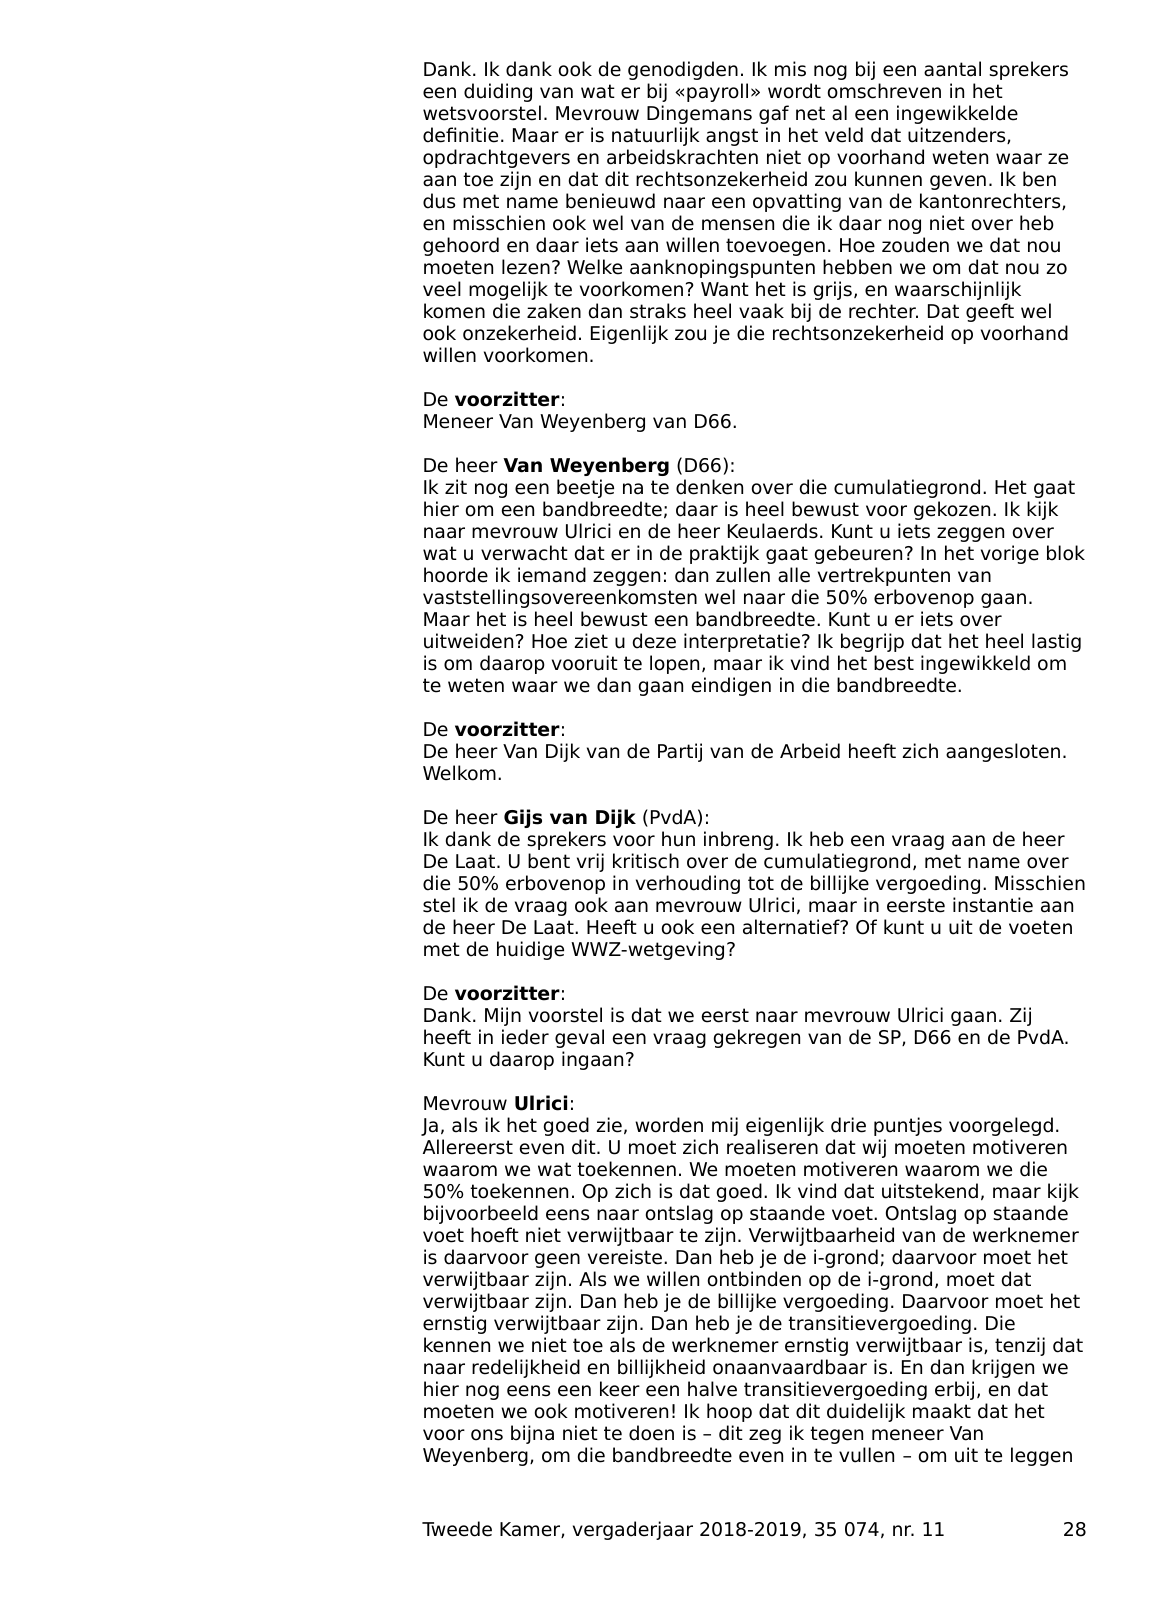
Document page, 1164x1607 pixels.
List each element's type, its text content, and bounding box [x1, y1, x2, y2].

text De heer Van Weyenberg (D66): [422, 455, 1087, 477]
text De voorzitter: [422, 389, 1087, 411]
text De voorzitter: [422, 983, 1087, 1005]
text Ik zit nog een beetje na te denken over die cumulatiegrond. Het gaat hier om een bandbreedte; daar is heel bewust voor gekozen. Ik kijk naar mevrouw Ulrici en de heer Keulaerds. Kunt u iets zeggen over wat u verwacht dat er in de praktijk gaat gebeuren? In het vorige blok hoorde ik iemand zeggen: dan zullen alle vertrekpunten van vaststellingsovereenkomsten wel naar die 50% erbovenop gaan. Maar het is heel bewust een bandbreedte. Kunt u er iets over uitweiden? Hoe ziet u deze interpretatie? Ik begrijp dat het heel lastig is om daarop vooruit te lopen, maar ik vind het best ingewikkeld om te weten waar we dan gaan eindigen in die bandbreedte. [422, 477, 1087, 697]
text De heer Van Dijk van de Partij van de Arbeid heeft zich aangesloten. Welkom. [422, 741, 1087, 785]
text Mevrouw Ulrici: [422, 1093, 1087, 1115]
text De voorzitter: [422, 719, 1087, 741]
text Dank. Mijn voorstel is dat we eerst naar mevrouw Ulrici gaan. Zij heeft in ieder geval een vraag gekregen van de SP, D66 en de PvdA. Kunt u daarop ingaan? [422, 1005, 1087, 1071]
text Ik dank de sprekers voor hun inbreng. Ik heb een vraag aan de heer De Laat. U bent vrij kritisch over de cumulatiegrond, met name over die 50% erbovenop in verhouding tot de billijke vergoeding. Misschien stel ik de vraag ook aan mevrouw Ulrici, maar in eerste instantie aan de heer De Laat. Heeft u ook een alternatief? Of kunt u uit de voeten met de huidige WWZ-wetgeving? [422, 829, 1087, 961]
text Meneer Van Weyenberg van D66. [422, 411, 1087, 433]
text De heer Gijs van Dijk (PvdA): [422, 807, 1087, 829]
text Dank. Ik dank ook de genodigden. Ik mis nog bij een aantal sprekers een duiding van wat er bij «payroll» wordt omschreven in het wetsvoorstel. Mevrouw Dingemans gaf net al een ingewikkelde definitie. Maar er is natuurlijk angst in het veld dat uitzenders, opdrachtgevers en arbeidskrachten niet op voorhand weten waar ze aan toe zijn en dat dit rechtsonzekerheid zou kunnen geven. Ik ben dus met name benieuwd naar een opvatting van de kantonrechters, en misschien ook wel van de mensen die ik daar nog niet over heb gehoord en daar iets aan willen toevoegen. Hoe zouden we dat nou moeten lezen? Welke aanknopingspunten hebben we om dat nou zo veel mogelijk te voorkomen? Want het is grijs, en waarschijnlijk komen die zaken dan straks heel vaak bij de rechter. Dat geeft wel ook onzekerheid. Eigenlijk zou je die rechtsonzekerheid op voorhand willen voorkomen. [422, 59, 1087, 367]
text Ja, als ik het goed zie, worden mij eigenlijk drie puntjes voorgelegd. Allereerst even dit. U moet zich realiseren dat wij moeten motiveren waarom we wat toekennen. We moeten motiveren waarom we die 50% toekennen. Op zich is dat goed. Ik vind dat uitstekend, maar kijk bijvoorbeeld eens naar ontslag op staande voet. Ontslag op staande voet hoeft niet verwijtbaar te zijn. Verwijtbaarheid van de werknemer is daarvoor geen vereiste. Dan heb je de i-grond; daarvoor moet het verwijtbaar zijn. Als we willen ontbinden op de i-grond, moet dat verwijtbaar zijn. Dan heb je de billijke vergoeding. Daarvoor moet het ernstig verwijtbaar zijn. Dan heb je de transitievergoeding. Die kennen we niet toe als de werknemer ernstig verwijtbaar is, tenzij dat naar redelijkheid en billijkheid onaanvaardbaar is. En dan krijgen we hier nog eens een keer een halve transitievergoeding erbij, en dat moeten we ook motiveren! Ik hoop dat dit duidelijk maakt dat het voor ons bijna niet te doen is – dit zeg ik tegen meneer Van Weyenberg, om die bandbreedte even in te vullen – om uit te leggen [422, 1115, 1087, 1467]
